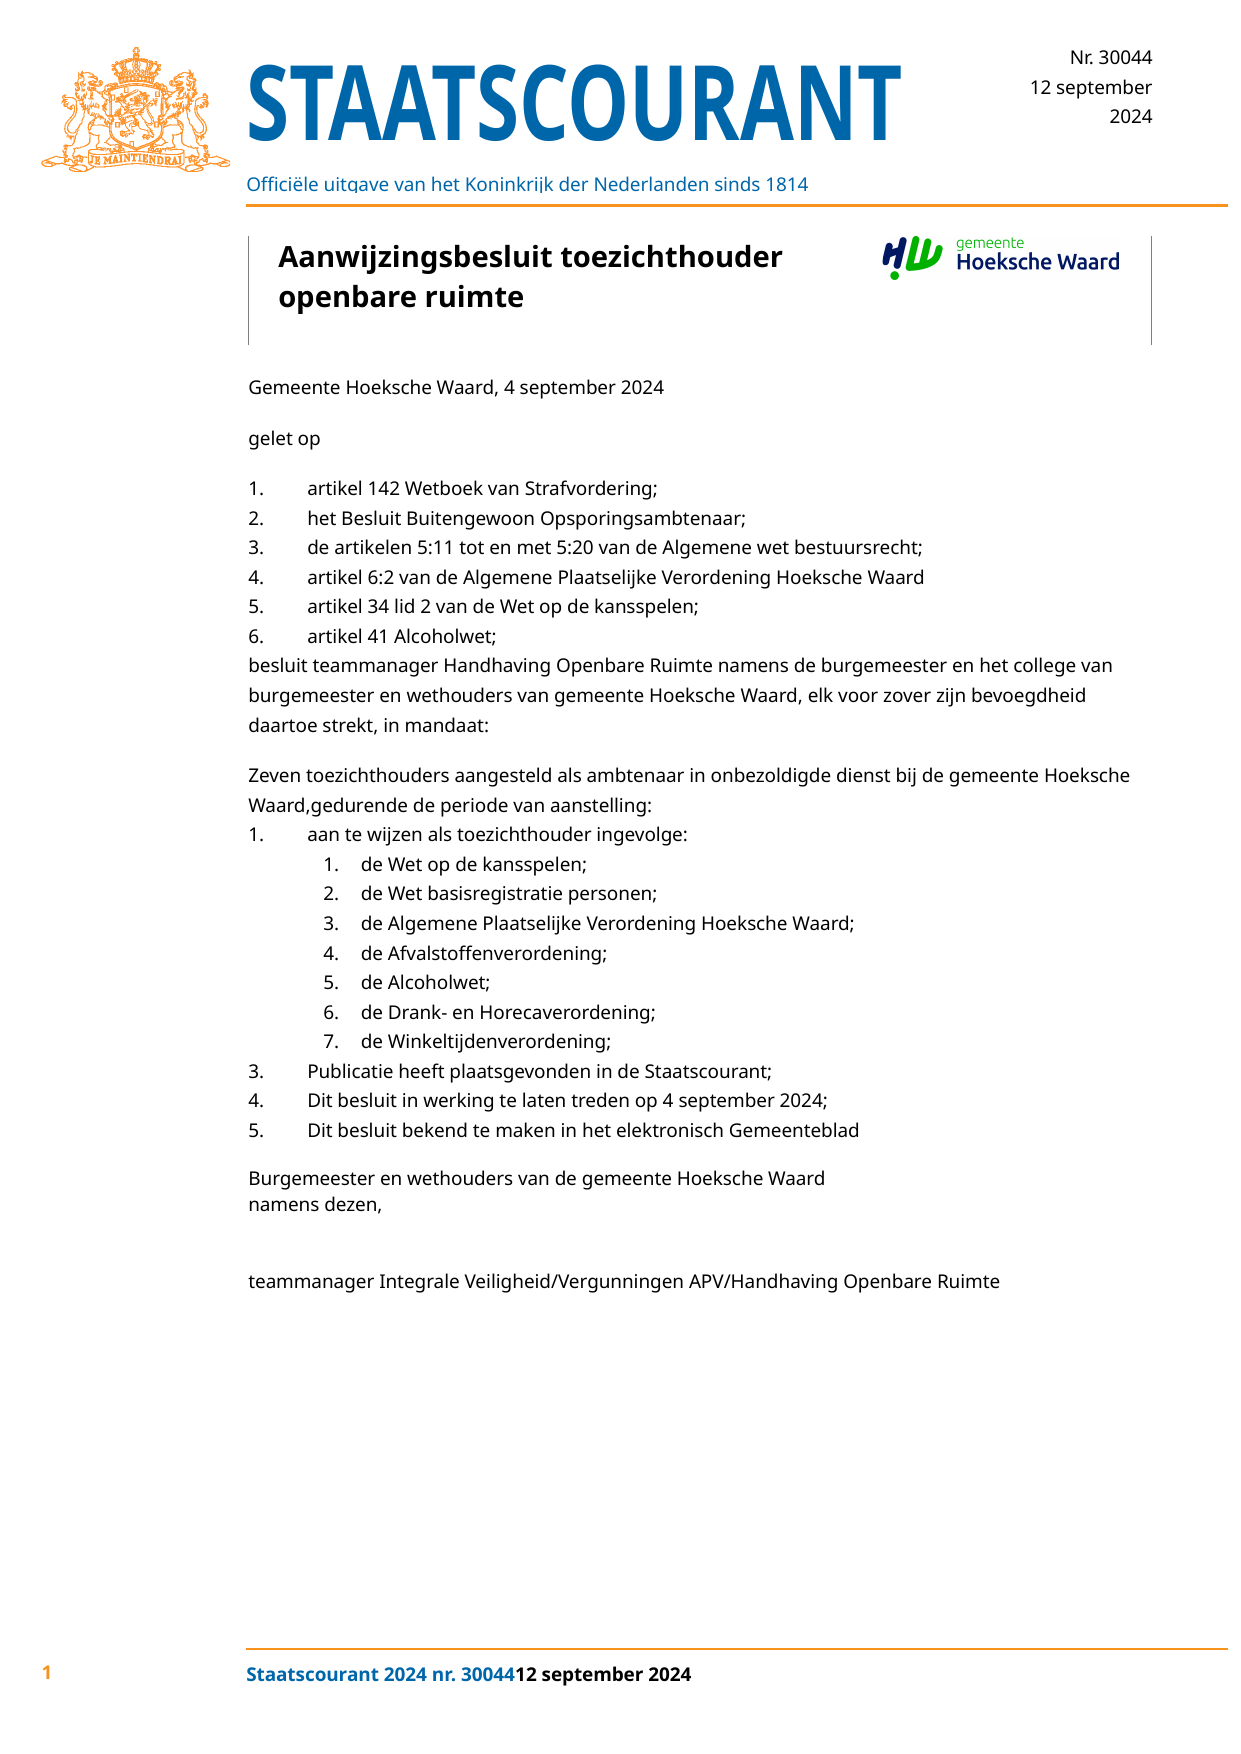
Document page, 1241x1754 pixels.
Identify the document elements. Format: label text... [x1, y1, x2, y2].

list de Alcoholwet; [323, 969, 1152, 995]
list Dit besluit bekend te maken in het elektronisch Gemeenteblad [248, 1117, 1152, 1143]
list aan te wijzen als toezichthouder ingevolge: [248, 821, 1152, 847]
text Burgemeester en wethouders van de gemeente Hoeksche Waard [248, 1165, 1152, 1191]
picture [882, 236, 1119, 280]
list de Wet op de kansspelen; [323, 851, 1152, 877]
list de Algemene Plaatselijke Verordening Hoeksche Waard; [323, 910, 1152, 936]
list Dit besluit in werking te laten treden op 4 september 2024; [248, 1088, 1152, 1113]
picture [41, 47, 231, 172]
list de Wet basisregistratie personen; [323, 881, 1152, 906]
list de Drank- en Horecaverordening; [323, 999, 1152, 1024]
list het Besluit Buitengewoon Opsporingsambtenaar; [248, 505, 1152, 530]
text teammanager Integrale Veiligheid/Vergunningen APV/Handhaving Openbare Ruimte [248, 1268, 1152, 1294]
list artikel 6:2 van de Algemene Plaatselijke Verordening Hoeksche Waard [248, 564, 1152, 589]
text Zeven toezichthouders aangesteld als ambtenaar in onbezoldigde dienst bij de gemeente Hoeksche Waard,gedurende de periode van aanstelling: [248, 762, 1152, 817]
list artikel 34 lid 2 van de Wet op de kansspelen; [248, 593, 1152, 619]
list artikel 142 Wetboek van Strafvordering; [248, 475, 1152, 501]
table_header Aanwijzingsbesluit toezichthouder openbare ruimte [249, 236, 850, 345]
text besluit teammanager Handhaving Openbare Ruimte namens de burgemeester en het college van burgemeester en wethouders van gemeente Hoeksche Waard, elk voor zover zijn bevoegdheid daartoe strekt, in mandaat: [248, 653, 1152, 737]
list artikel 41 Alcoholwet; [248, 623, 1152, 649]
text gelet op [248, 425, 1152, 450]
list de artikelen 5:11 tot en met 5:20 van de Algemene wet bestuursrecht; [248, 534, 1152, 560]
list Publicatie heeft plaatsgevonden in de Staatscourant; [248, 1058, 1152, 1084]
text namens dezen, [248, 1191, 1152, 1216]
table_header [850, 236, 1151, 345]
list de Afvalstoffenverordening; [323, 940, 1152, 965]
text Gemeente Hoeksche Waard, 4 september 2024 [248, 374, 1152, 400]
list de Winkeltijdenverordening; [323, 1028, 1152, 1054]
